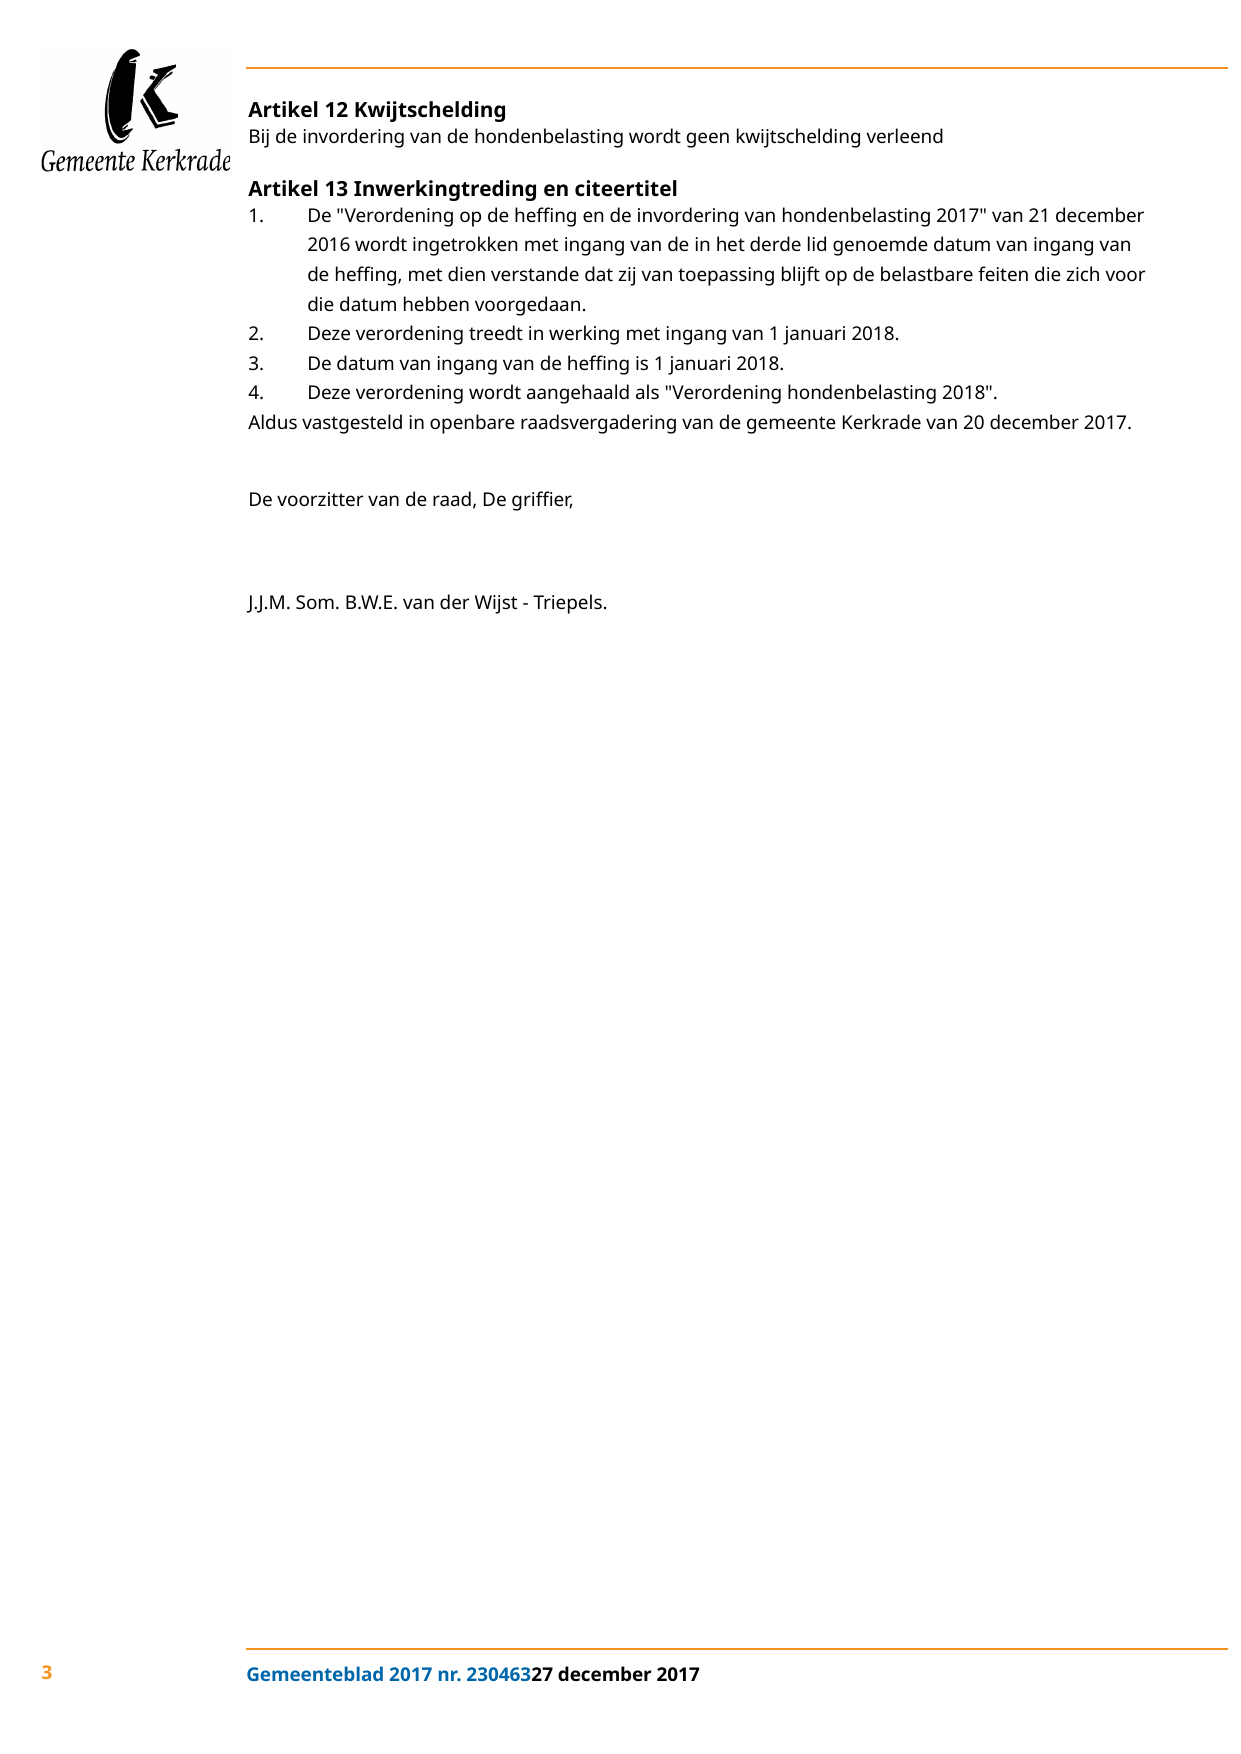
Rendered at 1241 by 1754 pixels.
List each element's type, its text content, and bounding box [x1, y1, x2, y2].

text De voorzitter van de raad, De griffier, [248, 486, 1152, 512]
picture [41, 47, 231, 172]
list De "Verordening op de heffing en de invordering van hondenbelasting 2017" van 21 december 2016 wordt ingetrokken met ingang van de in het derde lid genoemde datum van ingang van de heffing, met dien verstande dat zij van toepassing blijft op de belastbare feiten die zich voor die datum hebben voorgedaan. [248, 202, 1152, 317]
list Deze verordening wordt aangehaald als "Verordening hondenbelasting 2018". [248, 379, 1152, 405]
text J.J.M. Som. B.W.E. van der Wijst - Triepels. [248, 589, 1152, 615]
text Bij de invordering van de hondenbelasting wordt geen kwijtschelding verleend [248, 123, 1152, 149]
list De datum van ingang van de heffing is 1 januari 2018. [248, 350, 1152, 376]
text Artikel 13 Inwerkingtreding en citeertitel [248, 174, 1152, 202]
list Deze verordening treedt in werking met ingang van 1 januari 2018. [248, 320, 1152, 346]
text Aldus vastgesteld in openbare raadsvergadering van de gemeente Kerkrade van 20 december 2017. [248, 409, 1152, 435]
text Artikel 12 Kwijtschelding [248, 95, 1152, 123]
